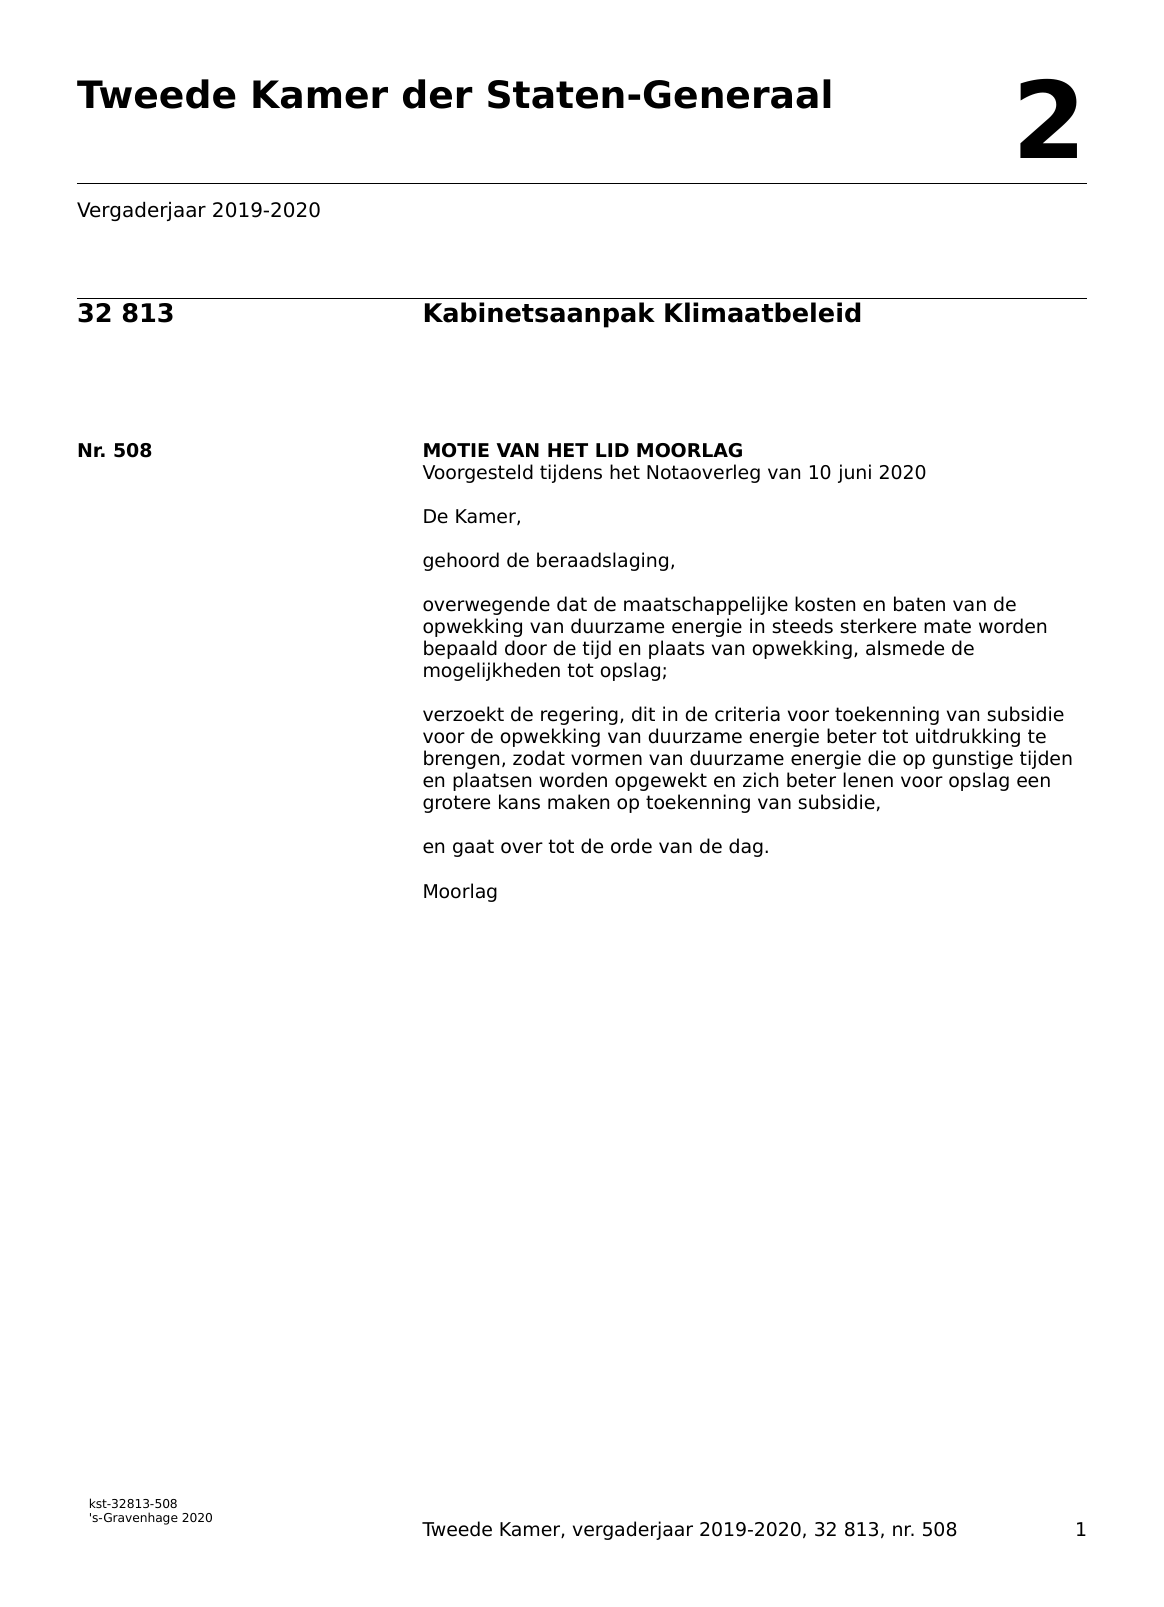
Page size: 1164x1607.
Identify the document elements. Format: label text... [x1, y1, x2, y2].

text Moorlag [422, 881, 1087, 902]
text 's-Gravenhage 2020 [88, 1511, 323, 1525]
text Voorgesteld tijdens het Notaoverleg van 10 juni 2020 [422, 462, 1087, 484]
subtitle 32 813 Kabinetsaanpak Klimaatbeleid [77, 299, 1087, 329]
table_header 2 [886, 59, 1087, 183]
text verzoekt de regering, dit in de criteria voor toekenning van subsidie voor de opwekking van duurzame energie beter tot uitdrukking te brengen, zodat vormen van duurzame energie die op gunstige tijden en plaatsen worden opgewekt en zich beter lenen voor opslag een grotere kans maken op toekenning van subsidie, [422, 704, 1087, 814]
text overwegende dat de maatschappelijke kosten en baten van de opwekking van duurzame energie in steeds sterkere mate worden bepaald door de tijd en plaats van opwekking, alsmede de mogelijkheden tot opslag; [422, 594, 1087, 682]
subtitle Nr. 508 MOTIE VAN HET LID MOORLAG [77, 440, 1087, 462]
text kst-32813-508 [88, 1497, 323, 1511]
table_header Tweede Kamer der Staten-Generaal [77, 59, 886, 183]
table_cell Vergaderjaar 2019-2020 [77, 184, 1087, 298]
text gehoord de beraadslaging, [422, 550, 1087, 572]
text en gaat over tot de orde van de dag. [422, 836, 1087, 858]
text De Kamer, [422, 506, 1087, 528]
